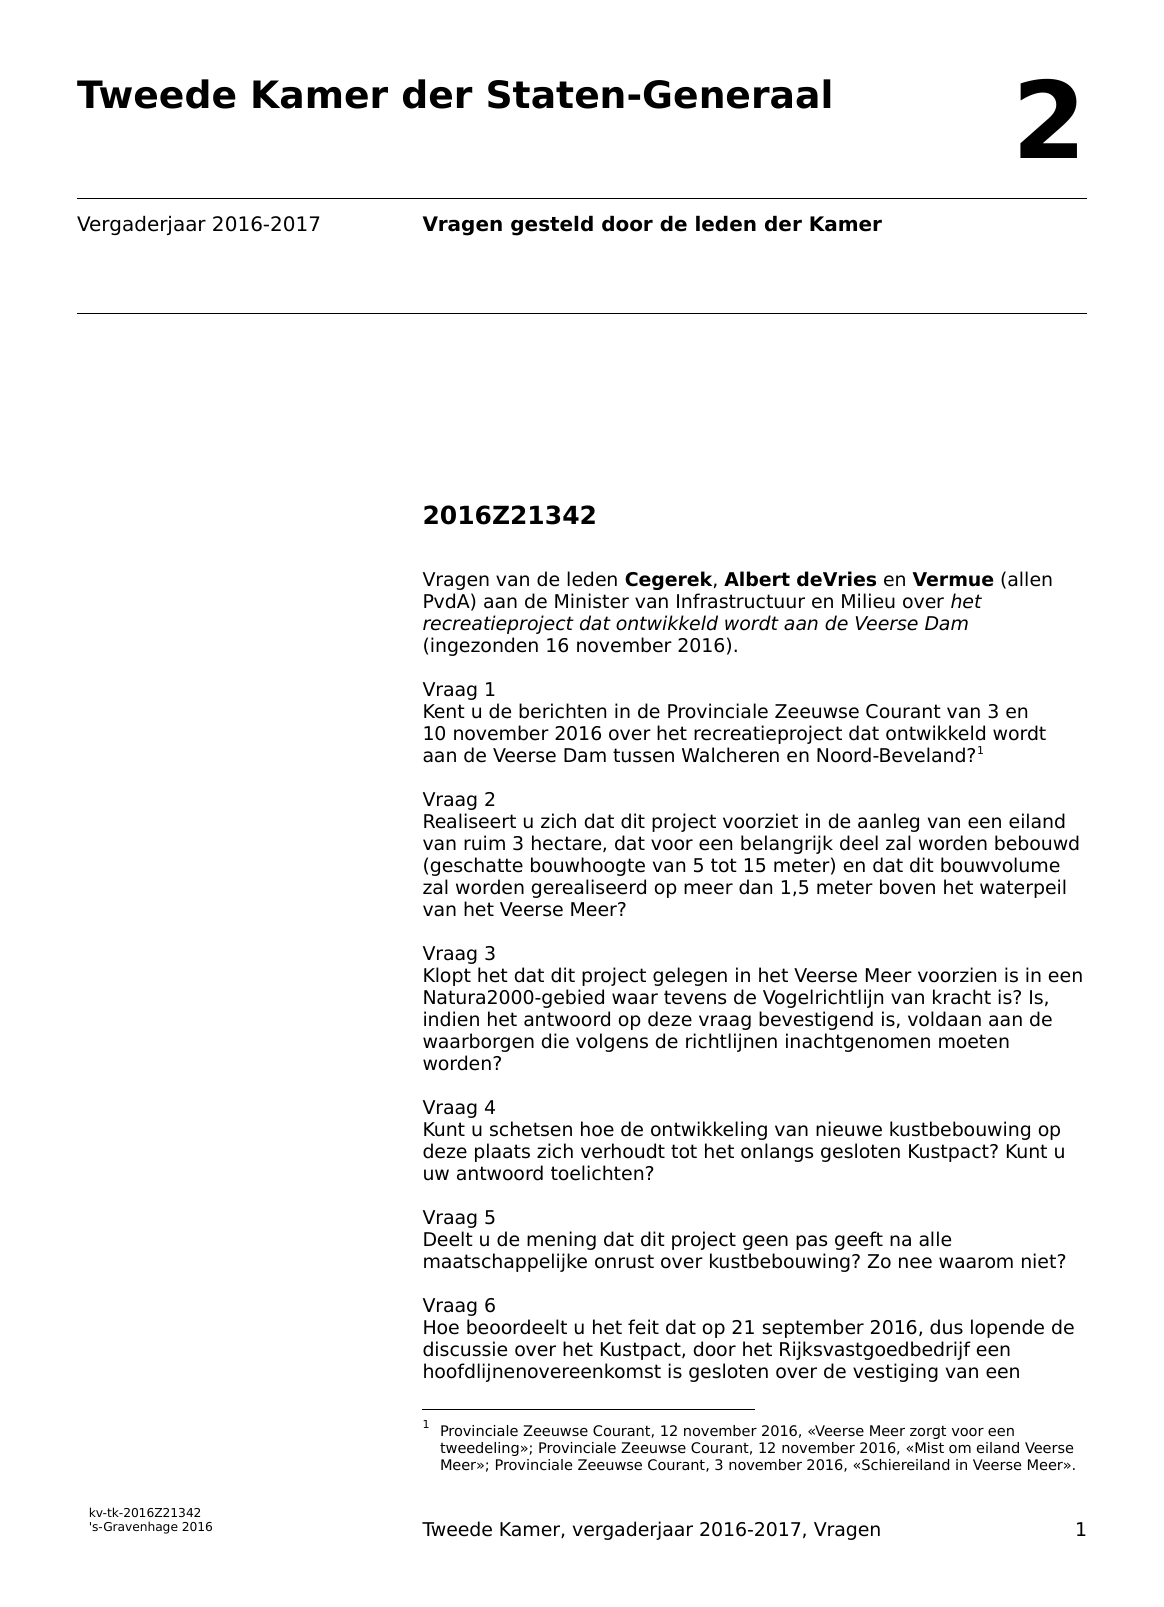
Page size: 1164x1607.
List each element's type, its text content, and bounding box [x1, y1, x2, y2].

text Hoe beoordeelt u het feit dat op 21 september 2016, dus lopende de discussie over het Kustpact, door het Rijksvastgoedbedrijf een hoofdlijnenovereenkomst is gesloten over de vestiging van een [422, 1317, 1087, 1383]
text Deelt u de mening dat dit project geen pas geeft na alle maatschappelijke onrust over kustbebouwing? Zo nee waarom niet? [422, 1229, 1087, 1273]
table_header Tweede Kamer der Staten-Generaal [77, 59, 886, 198]
text Vraag 1 [422, 679, 1087, 701]
text 's-Gravenhage 2016 [88, 1520, 323, 1534]
text Vraag 5 [422, 1207, 1087, 1229]
text Realiseert u zich dat dit project voorziet in de aanleg van een eiland van ruim 3 hectare, dat voor een belangrijk deel zal worden bebouwd (geschatte bouwhoogte van 5 tot 15 meter) en dat dit bouwvolume zal worden gerealiseerd op meer dan 1,5 meter boven het waterpeil van het Veerse Meer? [422, 811, 1087, 921]
text Vraag 2 [422, 789, 1087, 811]
text Kent u de berichten in de Provinciale Zeeuwse Courant van 3 en 10 november 2016 over het recreatieproject dat ontwikkeld wordt aan de Veerse Dam tussen Walcheren en Noord-Beveland? [422, 701, 1087, 767]
table_cell Vergaderjaar 2016-2017 [77, 199, 422, 313]
text Vraag 3 [422, 943, 1087, 965]
text 2016Z21342 [422, 501, 1087, 531]
table_cell Vragen gesteld door de leden der Kamer [422, 199, 1087, 313]
text Vragen van de leden Cegerek, Albert deVries en Vermue (allen PvdA) aan de Minister van Infrastructuur en Milieu over het recreatieproject dat ontwikkeld wordt aan de Veerse Dam (ingezonden 16 november 2016). [422, 569, 1087, 657]
text Klopt het dat dit project gelegen in het Veerse Meer voorzien is in een Natura2000-gebied waar tevens de Vogelrichtlijn van kracht is? Is, indien het antwoord op deze vraag bevestigend is, voldaan aan de waarborgen die volgens de richtlijnen inachtgenomen moeten worden? [422, 965, 1087, 1075]
text Vraag 4 [422, 1097, 1087, 1119]
text Provinciale Zeeuwse Courant, 12 november 2016, «Veerse Meer zorgt voor een tweedeling»; Provinciale Zeeuwse Courant, 12 november 2016, «Mist om eiland Veerse Meer»; Provinciale Zeeuwse Courant, 3 november 2016, «Schiereiland in Veerse Meer». [422, 1418, 1087, 1474]
text Kunt u schetsen hoe de ontwikkeling van nieuwe kustbebouwing op deze plaats zich verhoudt tot het onlangs gesloten Kustpact? Kunt u uw antwoord toelichten? [422, 1119, 1087, 1185]
text kv-tk-2016Z21342 [88, 1506, 323, 1520]
text Vraag 6 [422, 1295, 1087, 1317]
table_header 2 [886, 59, 1087, 198]
